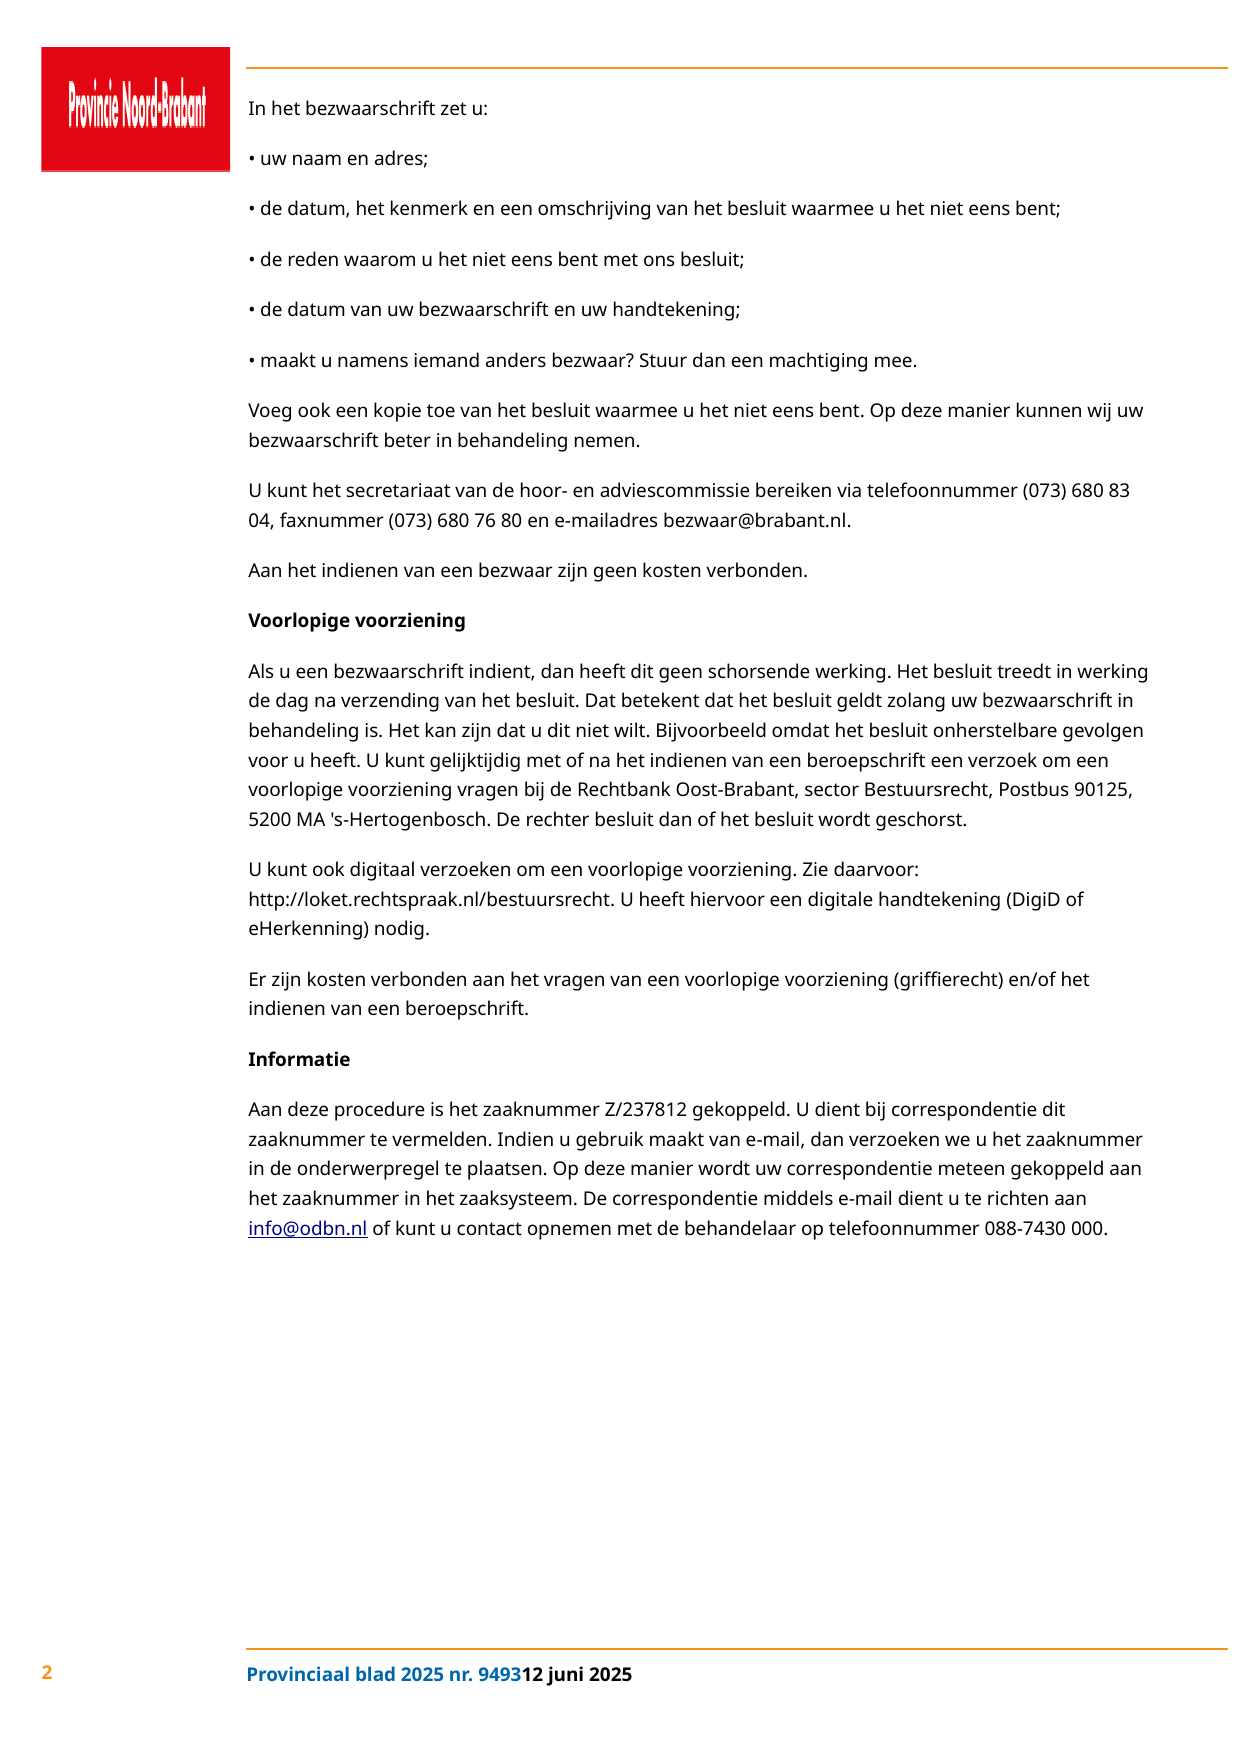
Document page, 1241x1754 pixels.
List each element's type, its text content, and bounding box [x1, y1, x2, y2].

text Aan het indienen van een bezwaar zijn geen kosten verbonden. [248, 557, 1152, 583]
text Als u een bezwaarschrift indient, dan heeft dit geen schorsende werking. Het besluit treedt in werking de dag na verzending van het besluit. Dat betekent dat het besluit geldt zolang uw bezwaarschrift in behandeling is. Het kan zijn dat u dit niet wilt. Bijvoorbeeld omdat het besluit onherstelbare gevolgen voor u heeft. U kunt gelijktijdig met of na het indienen van een beroepschrift een verzoek om een voorlopige voorziening vragen bij de Rechtbank Oost-Brabant, sector Bestuursrecht, Postbus 90125, 5200 MA 's‑Hertogenbosch. De rechter besluit dan of het besluit wordt geschorst. [248, 658, 1152, 832]
text Er zijn kosten verbonden aan het vragen van een voorlopige voorziening (griffierecht) en/of het indienen van een beroepschrift. [248, 966, 1152, 1021]
text Voeg ook een kopie toe van het besluit waarmee u het niet eens bent. Op deze manier kunnen wij uw bezwaarschrift beter in behandeling nemen. [248, 397, 1152, 453]
text In het bezwaarschrift zet u: [248, 95, 1152, 121]
text Informatie [248, 1046, 1152, 1072]
text • de datum, het kenmerk en een omschrijving van het besluit waarmee u het niet eens bent; [248, 196, 1152, 221]
text Voorlopige voorziening [248, 608, 1152, 633]
text Aan deze procedure is het zaaknummer Z/237812 gekoppeld. U dient bij correspondentie dit zaaknummer te vermelden. Indien u gebruik maakt van e-mail, dan verzoeken we u het zaaknummer in de onderwerpregel te plaatsen. Op deze manier wordt uw correspondentie meteen gekoppeld aan het zaaknummer in het zaaksysteem. De correspondentie middels e-mail dient u te richten aan info@odbn.nl of kunt u contact opnemen met de behandelaar op telefoonnummer 088-7430 000. [248, 1096, 1152, 1241]
text U kunt ook digitaal verzoeken om een voorlopige voorziening. Zie daarvoor: http://loket.rechtspraak.nl/bestuursrecht. U heeft hiervoor een digitale handtekening (DigiD of eHerkenning) nodig. [248, 856, 1152, 941]
text • de reden waarom u het niet eens bent met ons besluit; [248, 246, 1152, 272]
picture [41, 47, 231, 172]
text • maakt u namens iemand anders bezwaar? Stuur dan een machtiging mee. [248, 347, 1152, 373]
text • uw naam en adres; [248, 145, 1152, 171]
text • de datum van uw bezwaarschrift en uw handtekening; [248, 296, 1152, 322]
text U kunt het secretariaat van de hoor- en adviescommissie bereiken via telefoonnummer (073) 680 83 04, faxnummer (073) 680 76 80 en e-mailadres bezwaar@brabant.nl. [248, 477, 1152, 533]
